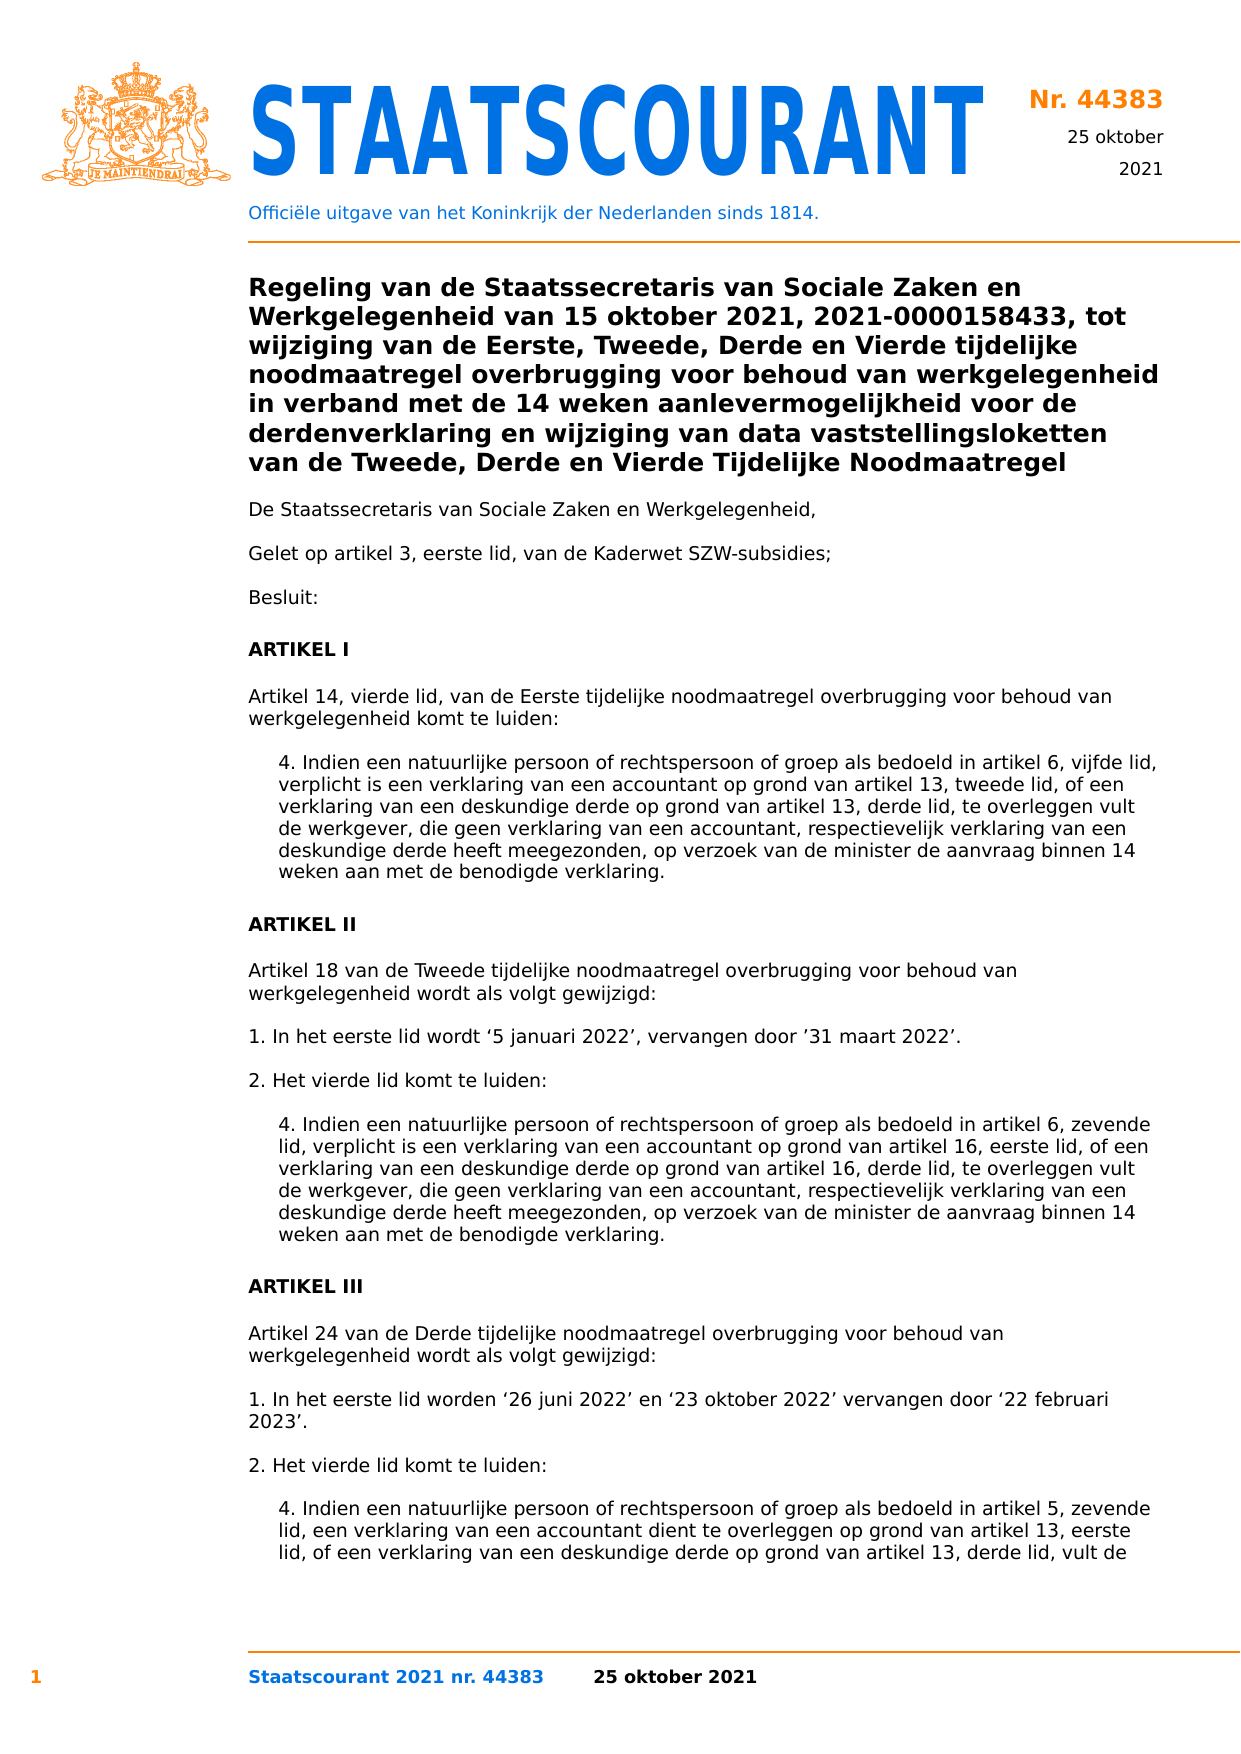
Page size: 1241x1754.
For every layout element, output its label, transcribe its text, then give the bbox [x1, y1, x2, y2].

text Artikel 18 van de Tweede tijdelijke noodmaatregel overbrugging voor behoud van werkgelegenheid wordt als volgt gewijzigd: [248, 960, 1163, 1004]
text 4. Indien een natuurlijke persoon of rechtspersoon of groep als bedoeld in artikel 6, zevende lid, verplicht is een verklaring van een accountant op grond van artikel 16, eerste lid, of een verklaring van een deskundige derde op grond van artikel 16, derde lid, te overleggen vult de werkgever, die geen verklaring van een accountant, respectievelijk verklaring van een deskundige derde heeft meegezonden, op verzoek van de minister de aanvraag binnen 14 weken aan met de benodigde verklaring. [278, 1114, 1163, 1246]
table_cell Officiële uitgave van het Koninkrijk der Nederlanden sinds 1814. [248, 203, 1240, 241]
table_header [25, 62, 248, 241]
text De Staatssecretaris van Sociale Zaken en Werkgelegenheid, [248, 499, 1163, 521]
text 2. Het vierde lid komt te luiden: [248, 1070, 1163, 1092]
subtitle ARTIKEL II [248, 913, 1163, 935]
text Artikel 14, vierde lid, van de Eerste tijdelijke noodmaatregel overbrugging voor behoud van werkgelegenheid komt te luiden: [248, 686, 1163, 730]
picture [41, 62, 231, 186]
subtitle ARTIKEL III [248, 1276, 1163, 1298]
table_header STAATSCOURANT [248, 62, 998, 203]
text 1. In het eerste lid worden ‘26 juni 2022’ en ‘23 oktober 2022’ vervangen door ‘22 februari 2023’. [248, 1389, 1163, 1433]
table_cell 2021 [998, 153, 1240, 203]
table_header Nr. 44383 [998, 62, 1240, 121]
text 4. Indien een natuurlijke persoon of rechtspersoon of groep als bedoeld in artikel 6, vijfde lid, verplicht is een verklaring van een accountant op grond van artikel 13, tweede lid, of een verklaring van een deskundige derde op grond van artikel 13, derde lid, te overleggen vult de werkgever, die geen verklaring van een accountant, respectievelijk verklaring van een deskundige derde heeft meegezonden, op verzoek van de minister de aanvraag binnen 14 weken aan met de benodigde verklaring. [278, 752, 1163, 883]
table_cell 25 oktober [998, 121, 1240, 153]
subtitle ARTIKEL I [248, 639, 1163, 661]
text Gelet op artikel 3, eerste lid, van de Kaderwet SZW-subsidies; [248, 543, 1163, 565]
text 2. Het vierde lid komt te luiden: [248, 1454, 1163, 1476]
text 4. Indien een natuurlijke persoon of rechtspersoon of groep als bedoeld in artikel 5, zevende lid, een verklaring van een accountant dient te overleggen op grond van artikel 13, eerste lid, of een verklaring van een deskundige derde op grond van artikel 13, derde lid, vult de [278, 1498, 1163, 1564]
text 1. In het eerste lid wordt ‘5 januari 2022’, vervangen door ’31 maart 2022’. [248, 1026, 1163, 1048]
text Besluit: [248, 587, 1163, 609]
text Artikel 24 van de Derde tijdelijke noodmaatregel overbrugging voor behoud van werkgelegenheid wordt als volgt gewijzigd: [248, 1323, 1163, 1367]
subtitle Regeling van de Staatssecretaris van Sociale Zaken en Werkgelegenheid van 15 oktober 2021, 2021-0000158433, tot wijziging van de Eerste, Tweede, Derde en Vierde tijdelijke noodmaatregel overbrugging voor behoud van werkgelegenheid in verband met de 14 weken aanlevermogelijkheid voor de derdenverklaring en wijziging van data vaststellingsloketten van de Tweede, Derde en Vierde Tijdelijke Noodmaatregel [248, 273, 1163, 477]
